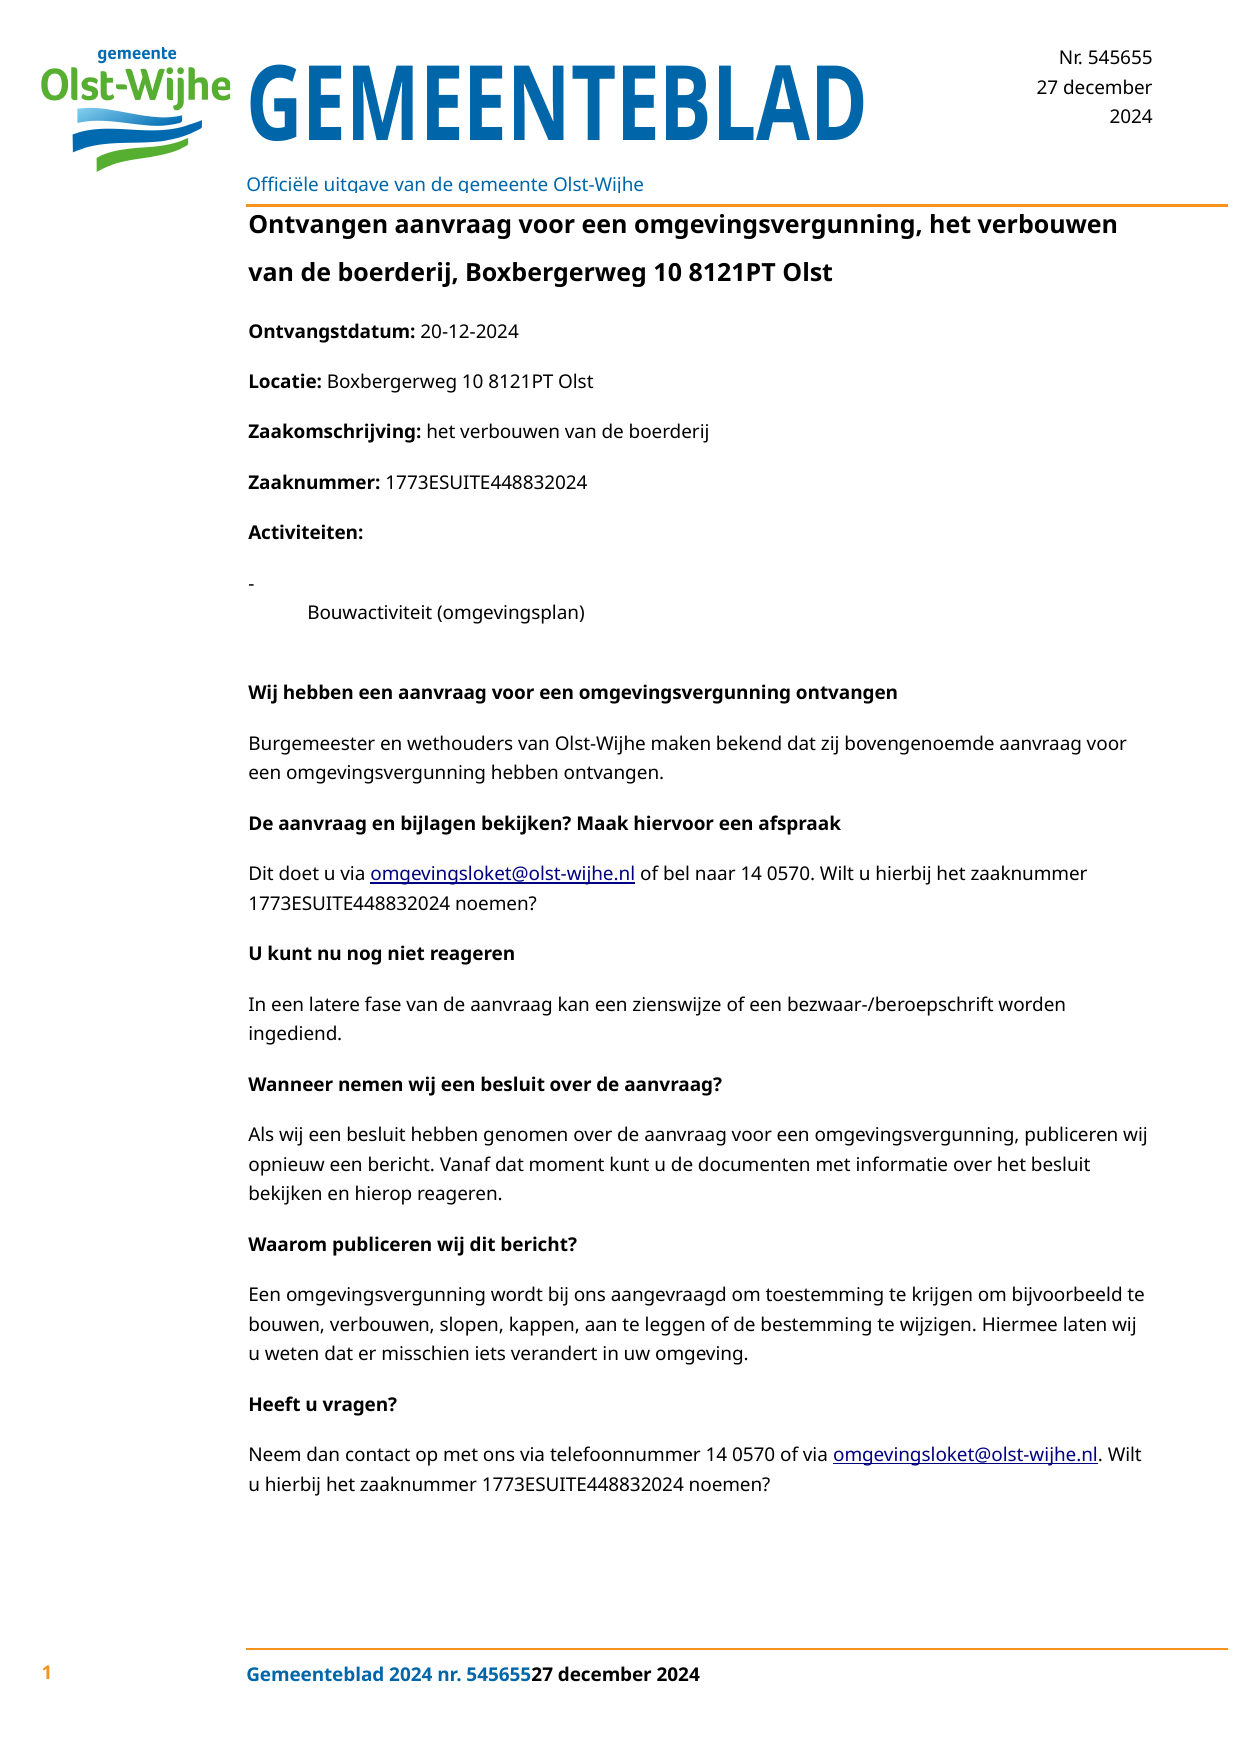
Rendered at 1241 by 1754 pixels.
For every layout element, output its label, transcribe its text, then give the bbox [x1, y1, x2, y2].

text Ontvangen aanvraag voor een omgevingsvergunning, het verbouwen van de boerderij, Boxbergerweg 10 8121PT Olst [248, 207, 1152, 288]
text Ontvangstdatum: 20-12-2024 [248, 318, 1152, 344]
picture [41, 47, 231, 172]
list Bouwactiviteit (omgevingsplan) [248, 599, 1152, 625]
text Een omgevingsvergunning wordt bij ons aangevraagd om toestemming te krijgen om bijvoorbeeld te bouwen, verbouwen, slopen, kappen, aan te leggen of de bestemming te wijzigen. Hiermee laten wij u weten dat er misschien iets verandert in uw omgeving. [248, 1281, 1152, 1366]
text Wij hebben een aanvraag voor een omgevingsvergunning ontvangen [248, 679, 1152, 705]
text Burgemeester en wethouders van Olst-Wijhe maken bekend dat zij bovengenoemde aanvraag voor een omgevingsvergunning hebben ontvangen. [248, 730, 1152, 785]
text In een latere fase van de aanvraag kan een zienswijze of een bezwaar-/beroepschrift worden ingediend. [248, 991, 1152, 1046]
text Zaakomschrijving: het verbouwen van de boerderij [248, 419, 1152, 444]
text Dit doet u via omgevingsloket@olst-wijhe.nl of bel naar 14 0570. Wilt u hierbij het zaaknummer 1773ESUITE448832024 noemen? [248, 860, 1152, 916]
text Neem dan contact op met ons via telefoonnummer 14 0570 of via omgevingsloket@olst-wijhe.nl. Wilt u hierbij het zaaknummer 1773ESUITE448832024 noemen? [248, 1441, 1152, 1497]
text Als wij een besluit hebben genomen over de aanvraag voor een omgevingsvergunning, publiceren wij opnieuw een bericht. Vanaf dat moment kunt u de documenten met informatie over het besluit bekijken en hierop reageren. [248, 1121, 1152, 1206]
text U kunt nu nog niet reageren [248, 940, 1152, 966]
text Waarom publiceren wij dit bericht? [248, 1231, 1152, 1257]
text Wanneer nemen wij een besluit over de aanvraag? [248, 1071, 1152, 1097]
text Activiteiten: [248, 519, 1152, 545]
text Locatie: Boxbergerweg 10 8121PT Olst [248, 368, 1152, 394]
text De aanvraag en bijlagen bekijken? Maak hiervoor een afspraak [248, 810, 1152, 836]
text Zaaknummer: 1773ESUITE448832024 [248, 469, 1152, 495]
text Heeft u vragen? [248, 1391, 1152, 1417]
